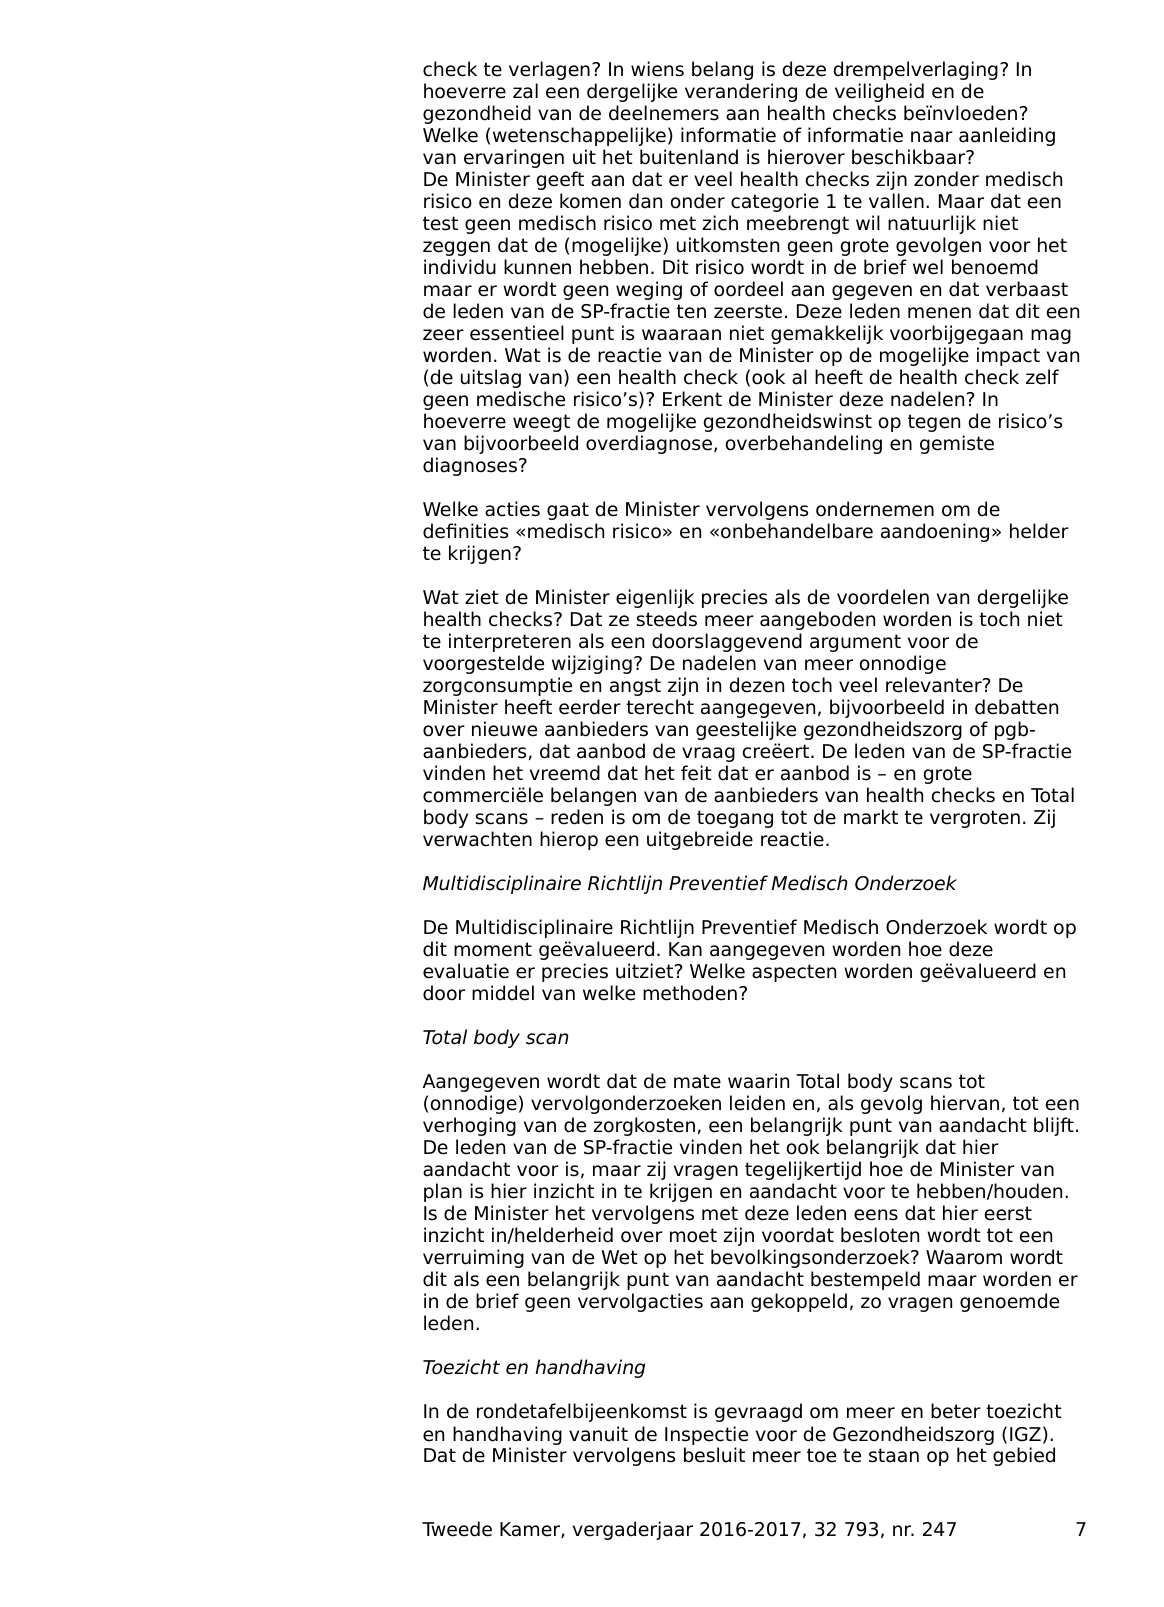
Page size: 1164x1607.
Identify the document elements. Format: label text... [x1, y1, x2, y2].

text check te verlagen? In wiens belang is deze drempelverlaging? In hoeverre zal een dergelijke verandering de veiligheid en de gezondheid van de deelnemers aan health checks beïnvloeden? Welke (wetenschappelijke) informatie of informatie naar aanleiding van ervaringen uit het buitenland is hierover beschikbaar? [422, 59, 1087, 169]
text In de rondetafelbijeenkomst is gevraagd om meer en beter toezicht en handhaving vanuit de Inspectie voor de Gezondheidszorg (IGZ). Dat de Minister vervolgens besluit meer toe te staan op het gebied [422, 1401, 1087, 1467]
text Wat ziet de Minister eigenlijk precies als de voordelen van dergelijke health checks? Dat ze steeds meer aangeboden worden is toch niet te interpreteren als een doorslaggevend argument voor de voorgestelde wijziging? De nadelen van meer onnodige zorgconsumptie en angst zijn in dezen toch veel relevanter? De Minister heeft eerder terecht aangegeven, bijvoorbeeld in debatten over nieuwe aanbieders van geestelijke gezondheidszorg of pgb-aanbieders, dat aanbod de vraag creëert. De leden van de SP-fractie vinden het vreemd dat het feit dat er aanbod is – en grote commerciële belangen van de aanbieders van health checks en Total body scans – reden is om de toegang tot de markt te vergroten. Zij verwachten hierop een uitgebreide reactie. [422, 587, 1087, 851]
subtitle Toezicht en handhaving [422, 1357, 1087, 1379]
text Welke acties gaat de Minister vervolgens ondernemen om de definities «medisch risico» en «onbehandelbare aandoening» helder te krijgen? [422, 499, 1087, 565]
text De Multidisciplinaire Richtlijn Preventief Medisch Onderzoek wordt op dit moment geëvalueerd. Kan aangegeven worden hoe deze evaluatie er precies uitziet? Welke aspecten worden geëvalueerd en door middel van welke methoden? [422, 917, 1087, 1005]
subtitle Total body scan [422, 1027, 1087, 1049]
text De Minister geeft aan dat er veel health checks zijn zonder medisch risico en deze komen dan onder categorie 1 te vallen. Maar dat een test geen medisch risico met zich meebrengt wil natuurlijk niet zeggen dat de (mogelijke) uitkomsten geen grote gevolgen voor het individu kunnen hebben. Dit risico wordt in de brief wel benoemd maar er wordt geen weging of oordeel aan gegeven en dat verbaast de leden van de SP-fractie ten zeerste. Deze leden menen dat dit een zeer essentieel punt is waaraan niet gemakkelijk voorbijgegaan mag worden. Wat is de reactie van de Minister op de mogelijke impact van (de uitslag van) een health check (ook al heeft de health check zelf geen medische risico’s)? Erkent de Minister deze nadelen? In hoeverre weegt de mogelijke gezondheidswinst op tegen de risico’s van bijvoorbeeld overdiagnose, overbehandeling en gemiste diagnoses? [422, 169, 1087, 477]
text Aangegeven wordt dat de mate waarin Total body scans tot (onnodige) vervolgonderzoeken leiden en, als gevolg hiervan, tot een verhoging van de zorgkosten, een belangrijk punt van aandacht blijft. De leden van de SP-fractie vinden het ook belangrijk dat hier aandacht voor is, maar zij vragen tegelijkertijd hoe de Minister van plan is hier inzicht in te krijgen en aandacht voor te hebben/houden. Is de Minister het vervolgens met deze leden eens dat hier eerst inzicht in/helderheid over moet zijn voordat besloten wordt tot een verruiming van de Wet op het bevolkingsonderzoek? Waarom wordt dit als een belangrijk punt van aandacht bestempeld maar worden er in de brief geen vervolgacties aan gekoppeld, zo vragen genoemde leden. [422, 1071, 1087, 1335]
subtitle Multidisciplinaire Richtlijn Preventief Medisch Onderzoek [422, 873, 1087, 895]
